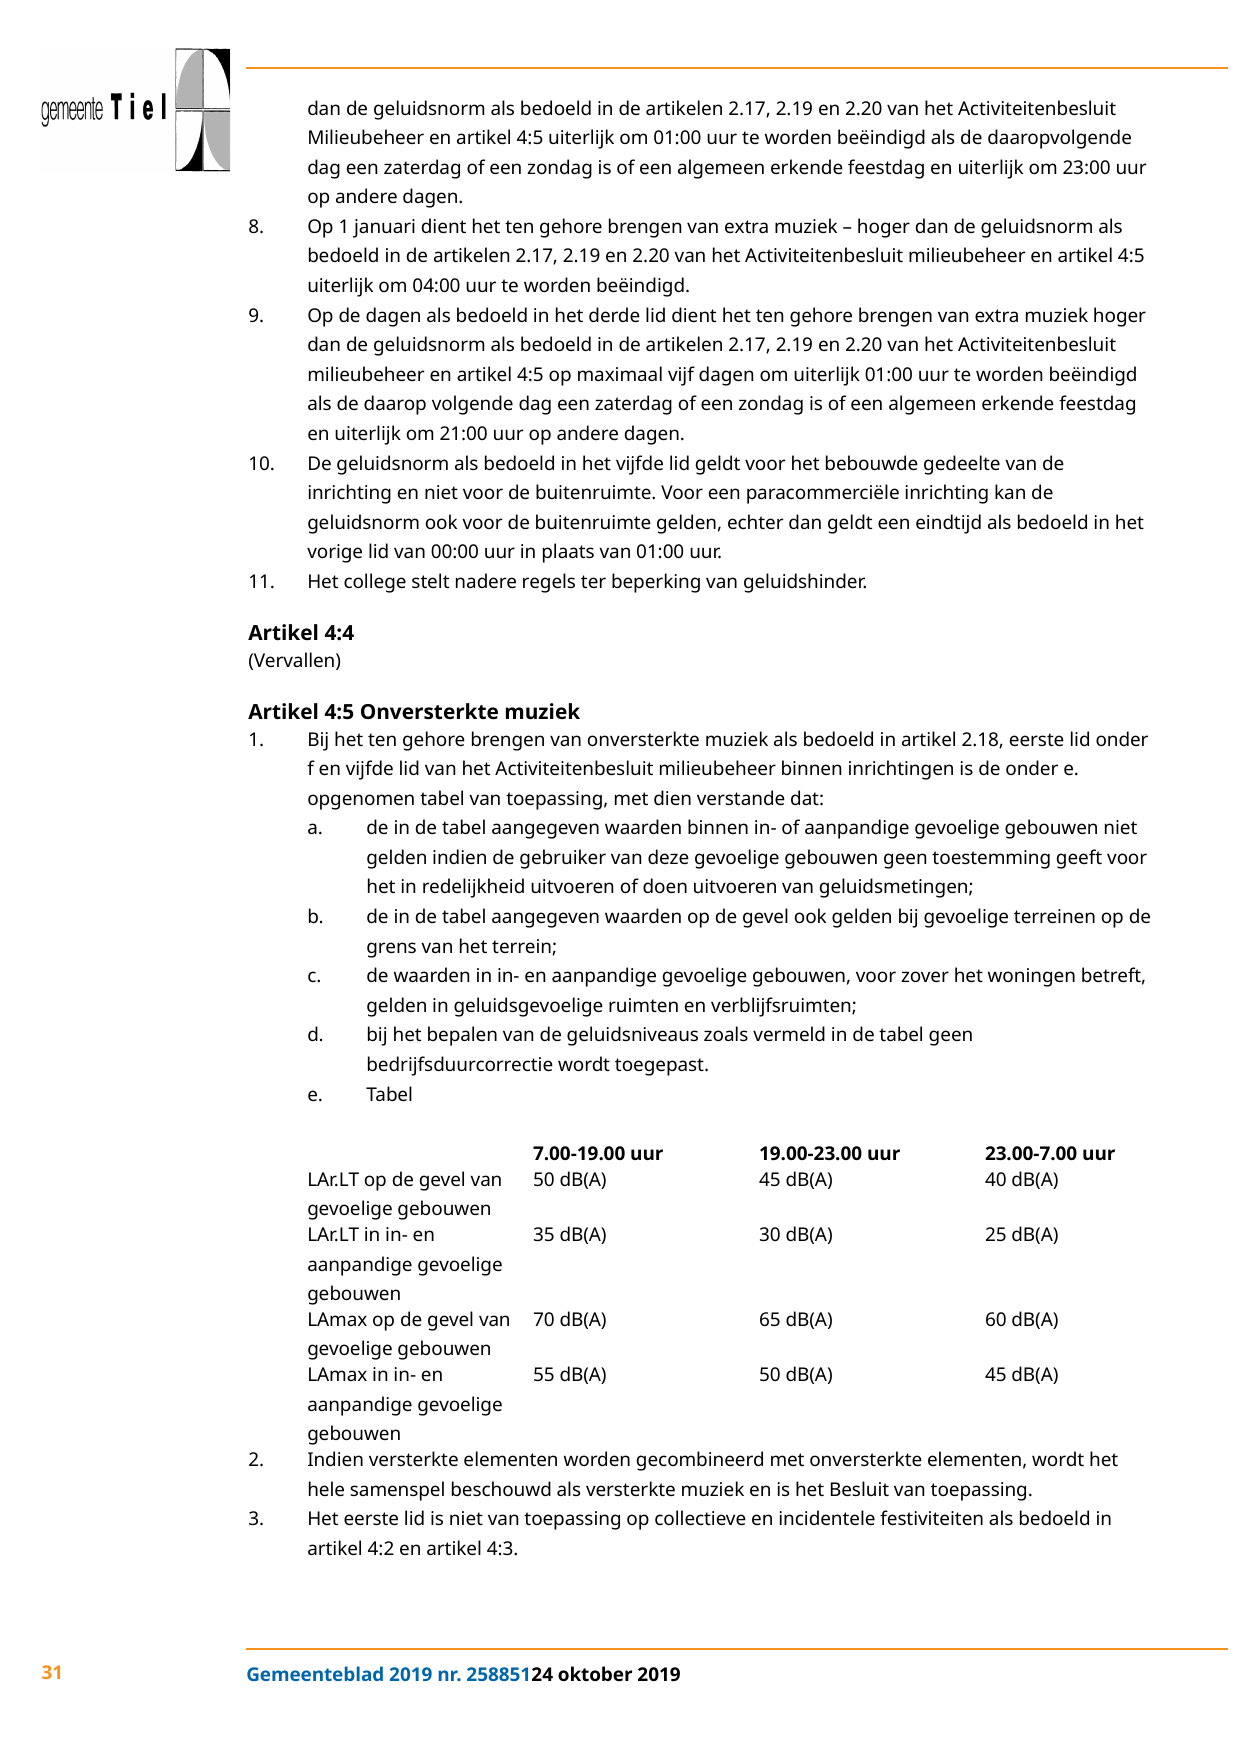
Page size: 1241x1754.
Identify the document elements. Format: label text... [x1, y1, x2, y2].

list Tabel [307, 1081, 1152, 1107]
list bij het bepalen van de geluidsniveaus zoals vermeld in de tabel geen bedrijfsduurcorrectie wordt toegepast. [307, 1022, 1152, 1077]
list Bij het ten gehore brengen van onversterkte muziek als bedoeld in artikel 2.18, eerste lid onder f en vijfde lid van het Activiteitenbesluit milieubeheer binnen inrichtingen is de onder e. opgenomen tabel van toepassing, met dien verstande dat: [248, 726, 1152, 811]
table_cell 60 dB(A) [985, 1306, 1211, 1361]
table_cell 45 dB(A) [985, 1361, 1211, 1446]
table_cell 35 dB(A) [533, 1221, 759, 1306]
table_cell 55 dB(A) [533, 1361, 759, 1446]
table_cell LAr.LT in in- en aanpandige gevoelige gebouwen [307, 1221, 533, 1306]
table_cell 50 dB(A) [759, 1361, 985, 1446]
list dan de geluidsnorm als bedoeld in de artikelen 2.17, 2.19 en 2.20 van het Activiteitenbesluit Milieubeheer en artikel 4:5 uiterlijk om 01:00 uur te worden beëindigd als de daaropvolgende dag een zaterdag of een zondag is of een algemeen erkende feestdag en uiterlijk om 23:00 uur op andere dagen. [248, 95, 1152, 209]
table_header 19.00-23.00 uur [759, 1140, 985, 1166]
list Op 1 januari dient het ten gehore brengen van extra muziek – hoger dan de geluidsnorm als bedoeld in de artikelen 2.17, 2.19 en 2.20 van het Activiteitenbesluit milieubeheer en artikel 4:5 uiterlijk om 04:00 uur te worden beëindigd. [248, 213, 1152, 298]
list Indien versterkte elementen worden gecombineerd met onversterkte elementen, wordt het hele samenspel beschouwd als versterkte muziek en is het Besluit van toepassing. [248, 1446, 1152, 1502]
text Artikel 4:4 [248, 618, 1152, 647]
text (Vervallen) [248, 647, 1152, 673]
table_cell 40 dB(A) [985, 1166, 1211, 1221]
table_cell LAr.LT op de gevel van gevoelige gebouwen [307, 1166, 533, 1221]
table_cell 25 dB(A) [985, 1221, 1211, 1306]
list de in de tabel aangegeven waarden binnen in- of aanpandige gevoelige gebouwen niet gelden indien de gebruiker van deze gevoelige gebouwen geen toestemming geeft voor het in redelijkheid uitvoeren of doen uitvoeren van geluidsmetingen; [307, 814, 1152, 899]
table_cell LAmax op de gevel van gevoelige gebouwen [307, 1306, 533, 1361]
list de in de tabel aangegeven waarden op de gevel ook gelden bij gevoelige terreinen op de grens van het terrein; [307, 903, 1152, 959]
table_cell 45 dB(A) [759, 1166, 985, 1221]
list Het college stelt nadere regels ter beperking van geluidshinder. [248, 568, 1152, 594]
picture [41, 47, 231, 172]
table_cell 30 dB(A) [759, 1221, 985, 1306]
list Op de dagen als bedoeld in het derde lid dient het ten gehore brengen van extra muziek hoger dan de geluidsnorm als bedoeld in de artikelen 2.17, 2.19 en 2.20 van het Activiteitenbesluit milieubeheer en artikel 4:5 op maximaal vijf dagen om uiterlijk 01:00 uur te worden beëindigd als de daarop volgende dag een zaterdag of een zondag is of een algemeen erkende feestdag en uiterlijk om 21:00 uur op andere dagen. [248, 302, 1152, 446]
table_cell 50 dB(A) [533, 1166, 759, 1221]
table_cell 65 dB(A) [759, 1306, 985, 1361]
list De geluidsnorm als bedoeld in het vijfde lid geldt voor het bebouwde gedeelte van de inrichting en niet voor de buitenruimte. Voor een paracommerciële inrichting kan de geluidsnorm ook voor de buitenruimte gelden, echter dan geldt een eindtijd als bedoeld in het vorige lid van 00:00 uur in plaats van 01:00 uur. [248, 450, 1152, 564]
list Het eerste lid is niet van toepassing op collectieve en incidentele festiviteiten als bedoeld in artikel 4:2 en artikel 4:3. [248, 1506, 1152, 1561]
table_header 23.00-7.00 uur [985, 1140, 1211, 1166]
table_cell 70 dB(A) [533, 1306, 759, 1361]
table_cell LAmax in in- en aanpandige gevoelige gebouwen [307, 1361, 533, 1446]
table_header 7.00-19.00 uur [533, 1140, 759, 1166]
text Artikel 4:5 Onversterkte muziek [248, 697, 1152, 726]
list de waarden in in- en aanpandige gevoelige gebouwen, voor zover het woningen betreft, gelden in geluidsgevoelige ruimten en verblijfsruimten; [307, 962, 1152, 1018]
table_header [307, 1140, 533, 1166]
